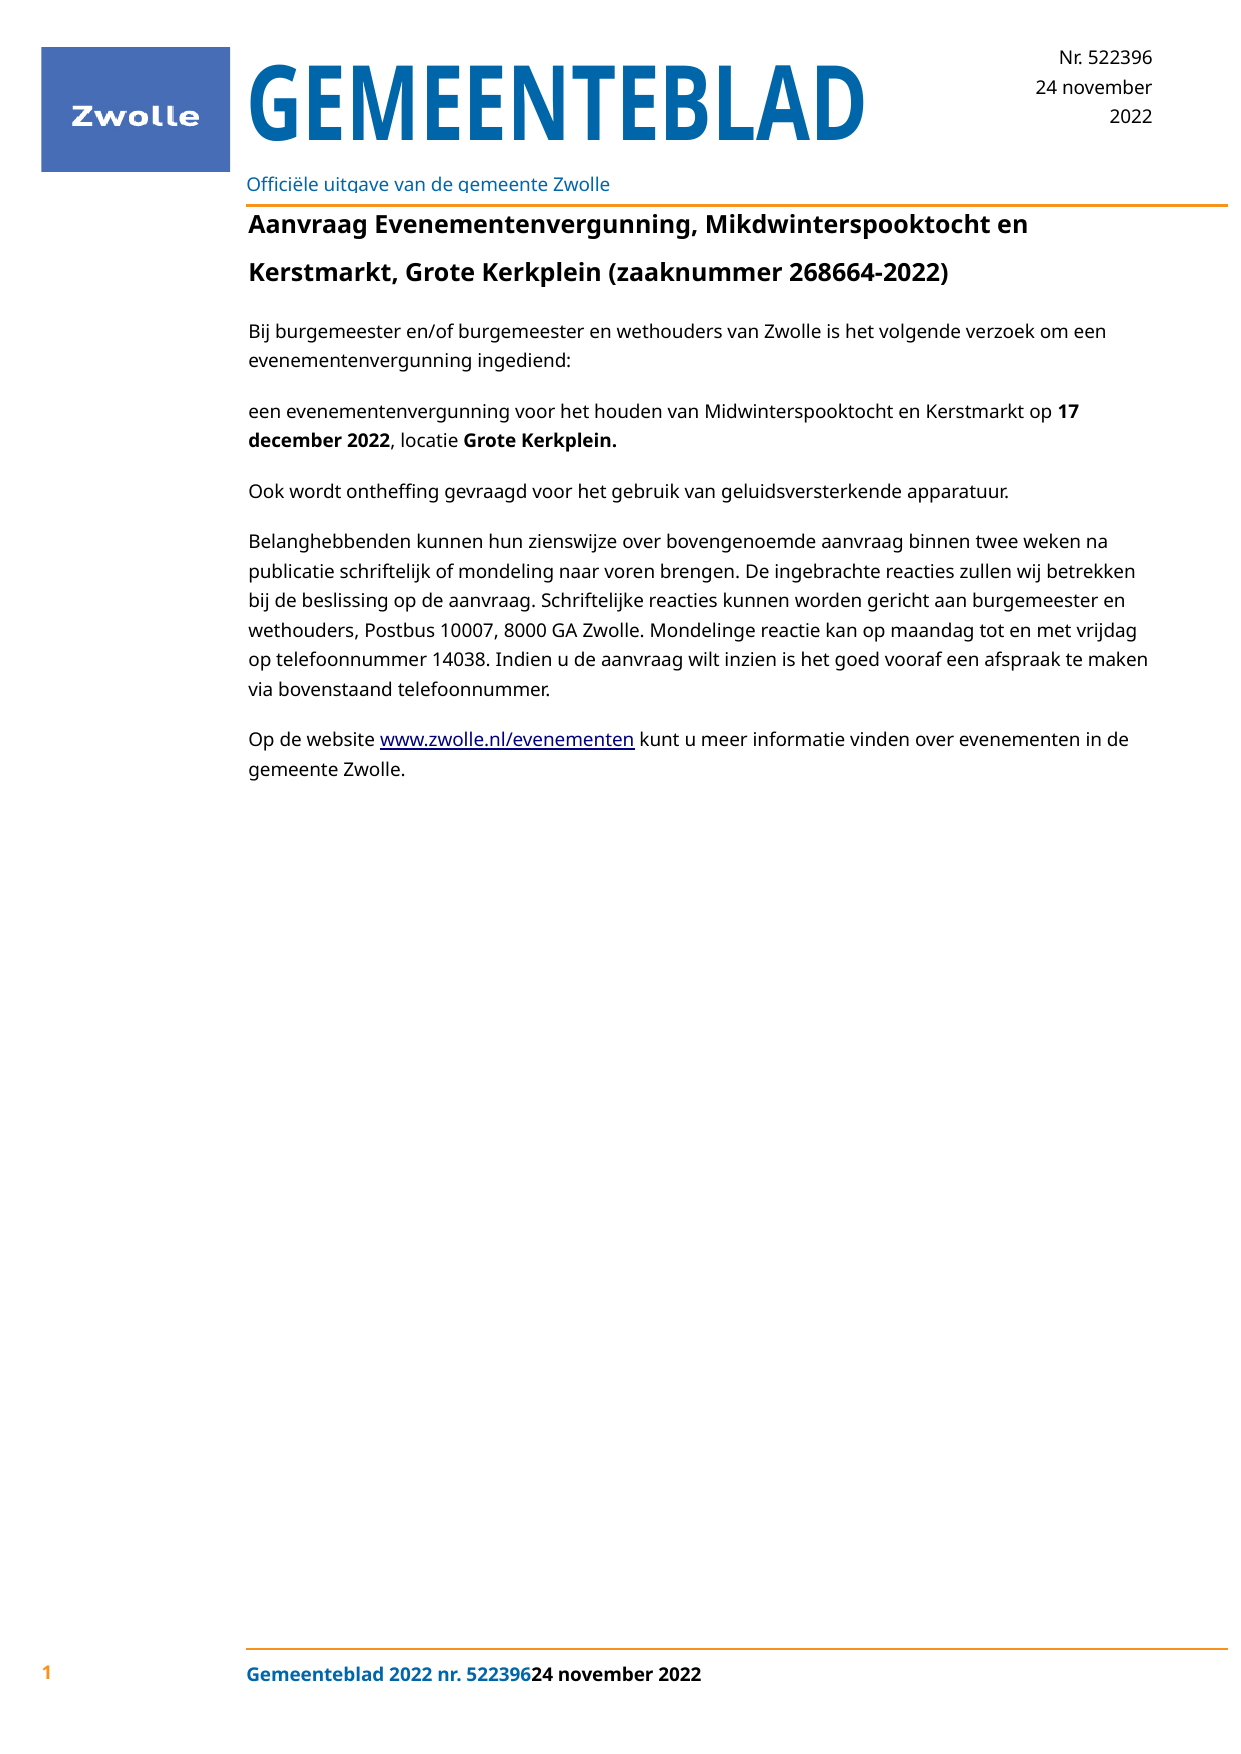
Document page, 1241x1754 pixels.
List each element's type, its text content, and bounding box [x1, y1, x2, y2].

picture [41, 47, 231, 172]
text Ook wordt ontheffing gevraagd voor het gebruik van geluidsversterkende apparatuur. [248, 478, 1152, 504]
text Aanvraag Evenementenvergunning, Mikdwinterspooktocht en Kerstmarkt, Grote Kerkplein (zaaknummer 268664-2022) [248, 207, 1152, 288]
text Bij burgemeester en/of burgemeester en wethouders van Zwolle is het volgende verzoek om een evenementenvergunning ingediend: [248, 318, 1152, 373]
text Op de website www.zwolle.nl/evenementen kunt u meer informatie vinden over evenementen in de gemeente Zwolle. [248, 727, 1152, 782]
text Belanghebbenden kunnen hun zienswijze over bovengenoemde aanvraag binnen twee weken na publicatie schriftelijk of mondeling naar voren brengen. De ingebrachte reacties zullen wij betrekken bij de beslissing op de aanvraag. Schriftelijke reacties kunnen worden gericht aan burgemeester en wethouders, Postbus 10007, 8000 GA Zwolle. Mondelinge reactie kan op maandag tot en met vrijdag op telefoonnummer 14038. Indien u de aanvraag wilt inzien is het goed vooraf een afspraak te maken via bovenstaand telefoonnummer. [248, 528, 1152, 702]
text een evenementenvergunning voor het houden van Midwinterspooktocht en Kerstmarkt op 17 december 2022, locatie Grote Kerkplein. [248, 398, 1152, 453]
